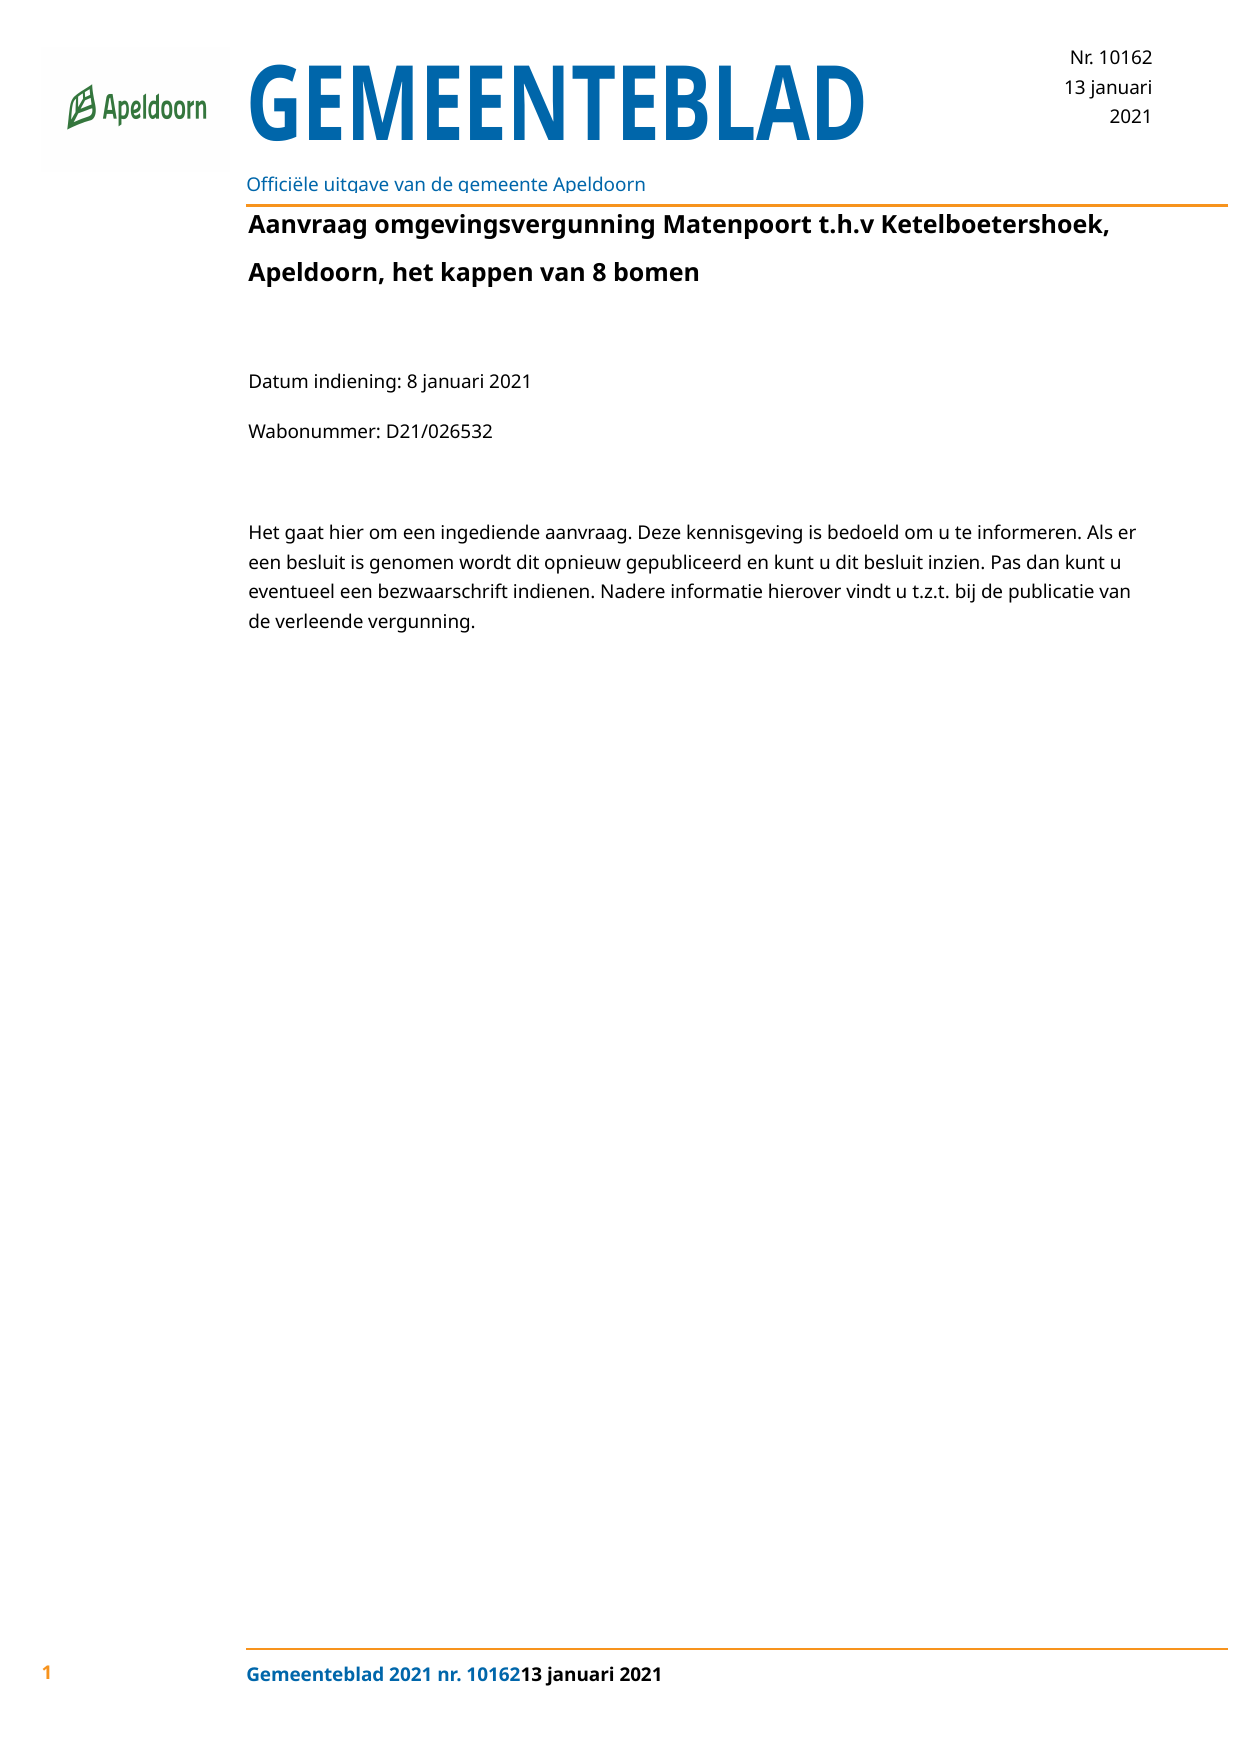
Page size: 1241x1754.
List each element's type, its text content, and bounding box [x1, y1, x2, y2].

text Datum indiening: 8 januari 2021 [248, 368, 1152, 394]
text Het gaat hier om een ingediende aanvraag. Deze kennisgeving is bedoeld om u te informeren. Als er een besluit is genomen wordt dit opnieuw gepubliceerd en kunt u dit besluit inzien. Pas dan kunt u eventueel een bezwaarschrift indienen. Nadere informatie hierover vindt u t.z.t. bij de publicatie van de verleende vergunning. [248, 519, 1152, 634]
text Wabonummer: D21/026532 [248, 419, 1152, 444]
picture [41, 47, 231, 172]
text Aanvraag omgevingsvergunning Matenpoort t.h.v Ketelboetershoek, Apeldoorn, het kappen van 8 bomen [248, 207, 1152, 288]
